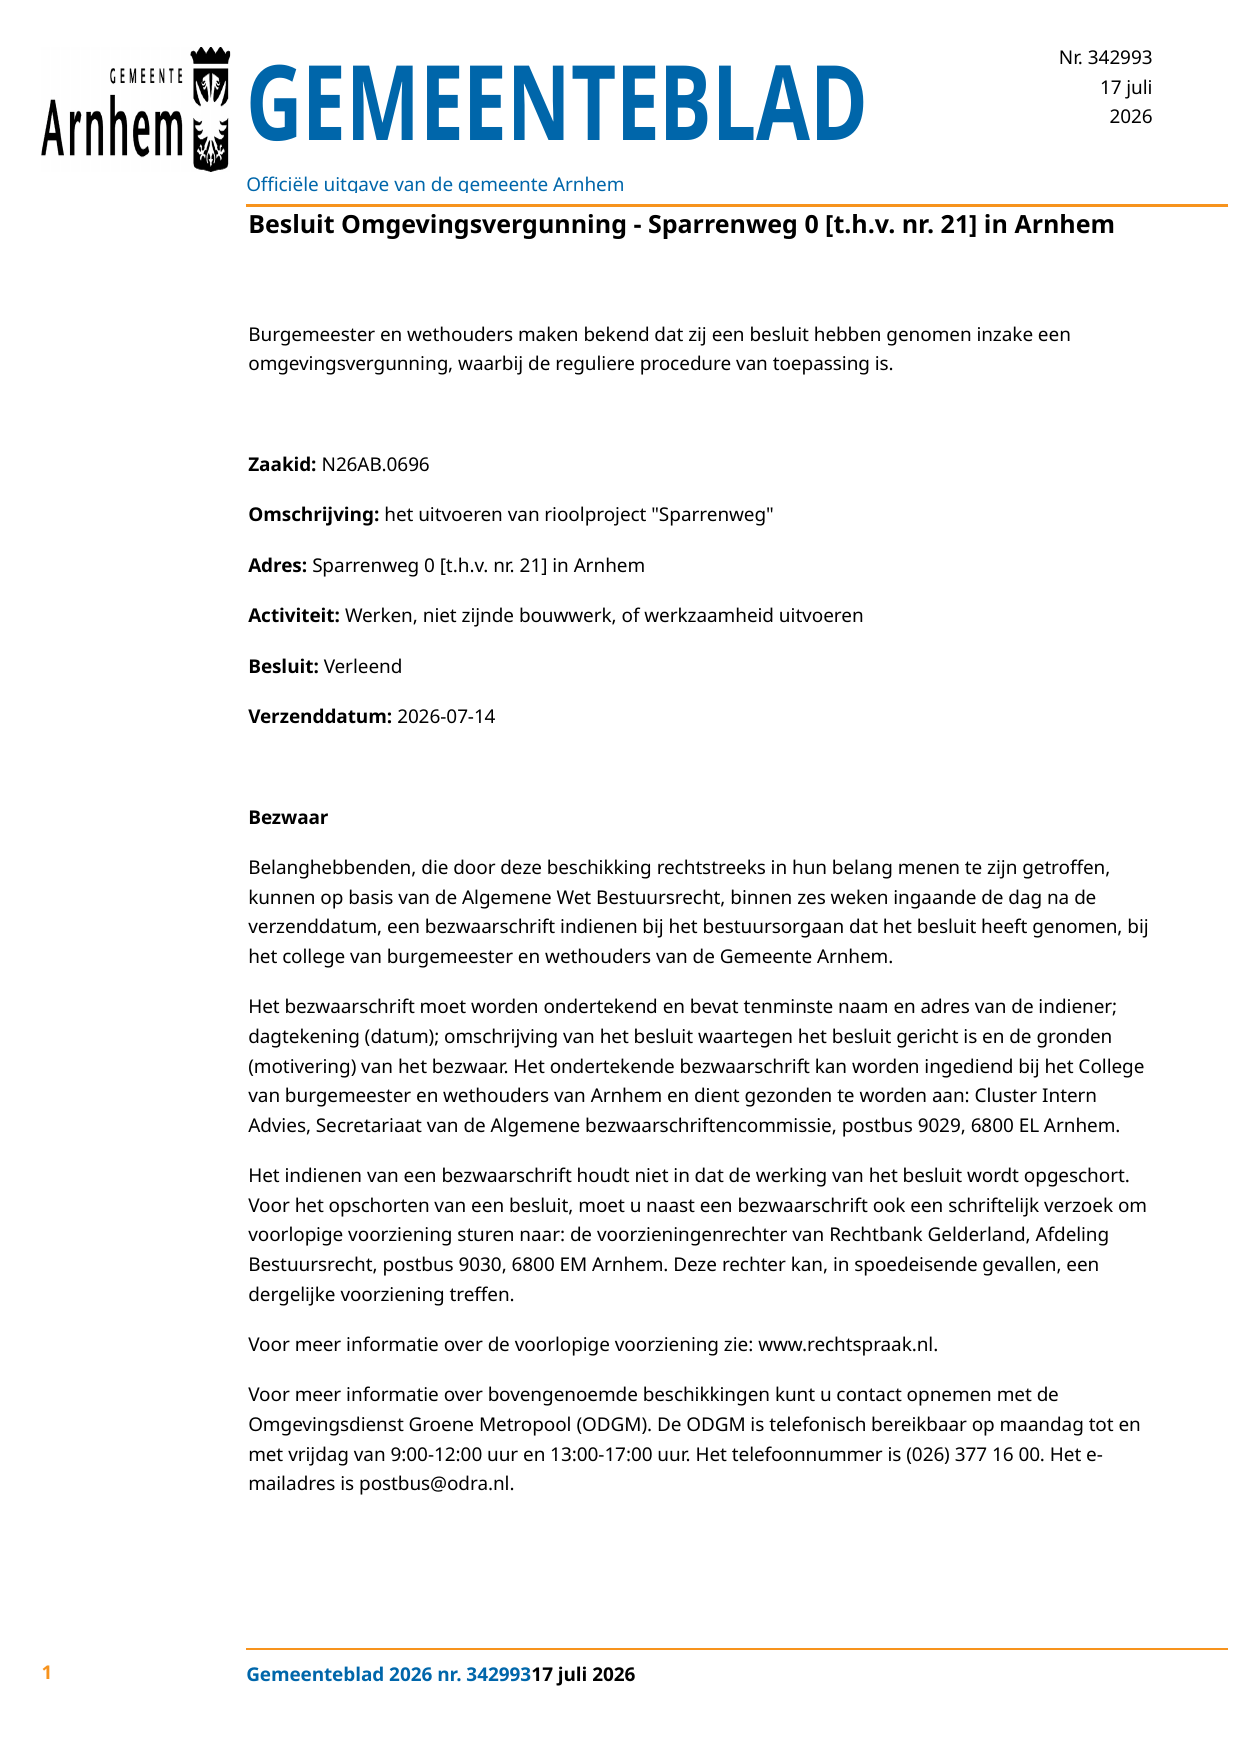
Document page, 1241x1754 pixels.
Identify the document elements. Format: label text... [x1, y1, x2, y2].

text Voor meer informatie over bovengenoemde beschikkingen kunt u contact opnemen met de Omgevingsdienst Groene Metropool (ODGM). De ODGM is telefonisch bereikbaar op maandag tot en met vrijdag van 9:00-12:00 uur en 13:00-17:00 uur. Het telefoonnummer is (026) 377 16 00. Het e-mailadres is postbus@odra.nl. [248, 1382, 1152, 1496]
text Besluit Omgevingsvergunning - Sparrenweg 0 [t.h.v. nr. 21] in Arnhem [248, 207, 1152, 241]
text Besluit: Verleend [248, 653, 1152, 678]
text Zaakid: N26AB.0696 [248, 451, 1152, 477]
text Het bezwaarschrift moet worden ondertekend en bevat tenminste naam en adres van de indiener; dagtekening (datum); omschrijving van het besluit waartegen het besluit gericht is en de gronden (motivering) van het bezwaar. Het ondertekende bezwaarschrift kan worden ingediend bij het College van burgemeester en wethouders van Arnhem en dient gezonden te worden aan: Cluster Intern Advies, Secretariaat van de Algemene bezwaarschriftencommissie, postbus 9029, 6800 EL Arnhem. [248, 994, 1152, 1138]
text Voor meer informatie over de voorlopige voorziening zie: www.rechtspraak.nl. [248, 1331, 1152, 1357]
text Belanghebbenden, die door deze beschikking rechtstreeks in hun belang menen te zijn getroffen, kunnen op basis van de Algemene Wet Bestuursrecht, binnen zes weken ingaande de dag na de verzenddatum, een bezwaarschrift indienen bij het bestuursorgaan dat het besluit heeft genomen, bij het college van burgemeester en wethouders van de Gemeente Arnhem. [248, 854, 1152, 969]
text Het indienen van een bezwaarschrift houdt niet in dat de werking van het besluit wordt opgeschort. Voor het opschorten van een besluit, moet u naast een bezwaarschrift ook een schriftelijk verzoek om voorlopige voorziening sturen naar: de voorzieningenrechter van Rechtbank Gelderland, Afdeling Bestuursrecht, postbus 9030, 6800 EM Arnhem. Deze rechter kan, in spoedeisende gevallen, een dergelijke voorziening treffen. [248, 1162, 1152, 1306]
text Bezwaar [248, 804, 1152, 830]
text Verzenddatum: 2026-07-14 [248, 703, 1152, 729]
picture [41, 47, 231, 172]
text Activiteit: Werken, niet zijnde bouwwerk, of werkzaamheid uitvoeren [248, 602, 1152, 628]
text Omschrijving: het uitvoeren van rioolproject "Sparrenweg" [248, 502, 1152, 527]
text Burgemeester en wethouders maken bekend dat zij een besluit hebben genomen inzake een omgevingsvergunning, waarbij de reguliere procedure van toepassing is. [248, 321, 1152, 376]
text Adres: Sparrenweg 0 [t.h.v. nr. 21] in Arnhem [248, 552, 1152, 578]
